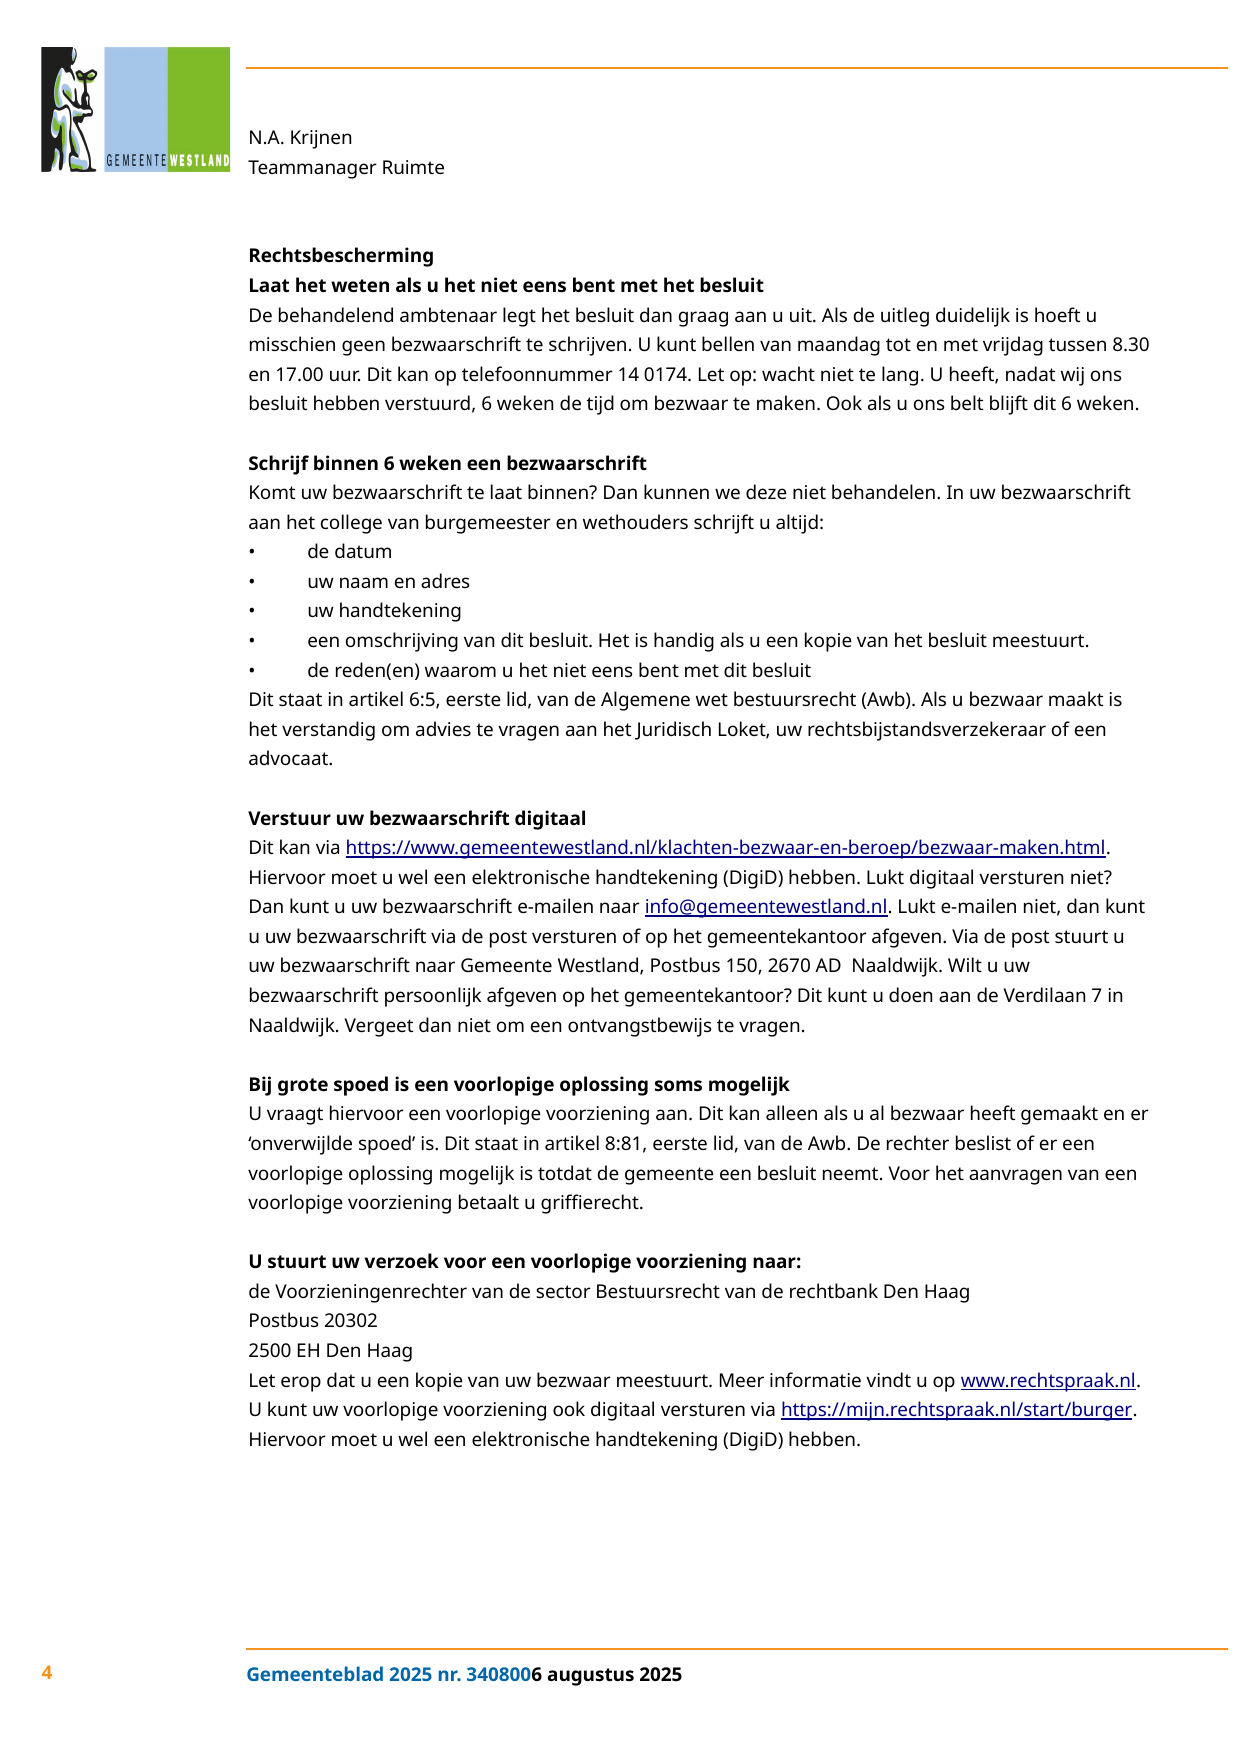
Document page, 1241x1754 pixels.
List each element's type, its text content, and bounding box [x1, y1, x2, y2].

text U stuurt uw verzoek voor een voorlopige voorziening naar: [248, 1248, 1152, 1274]
list de datum [248, 538, 1152, 564]
text N.A. Krijnen [248, 124, 1152, 150]
text de Voorzieningenrechter van de sector Bestuursrecht van de rechtbank Den Haag [248, 1278, 1152, 1304]
text Let erop dat u een kopie van uw bezwaar meestuurt. Meer informatie vindt u op www.rechtspraak.nl. U kunt uw voorlopige voorziening ook digitaal versturen via https://mijn.rechtspraak.nl/start/burger. Hiervoor moet u wel een elektronische handtekening (DigiD) hebben. [248, 1367, 1152, 1452]
text De behandelend ambtenaar legt het besluit dan graag aan u uit. Als de uitleg duidelijk is hoeft u misschien geen bezwaarschrift te schrijven. U kunt bellen van maandag tot en met vrijdag tussen 8.30 en 17.00 uur. Dit kan op telefoonnummer 14 0174. Let op: wacht niet te lang. U heeft, nadat wij ons besluit hebben verstuurd, 6 weken de tijd om bezwaar te maken. Ook als u ons belt blijft dit 6 weken. [248, 302, 1152, 416]
picture [41, 47, 231, 172]
text Dit staat in artikel 6:5, eerste lid, van de Algemene wet bestuursrecht (Awb). Als u bezwaar maakt is het verstandig om advies te vragen aan het Juridisch Loket, uw rechtsbijstandsverzekeraar of een advocaat. [248, 686, 1152, 771]
text 2500 EH Den Haag [248, 1337, 1152, 1363]
text Dit kan via https://www.gemeentewestland.nl/klachten-bezwaar-en-beroep/bezwaar-maken.html. Hiervoor moet u wel een elektronische handtekening (DigiD) hebben. Lukt digitaal versturen niet? Dan kunt u uw bezwaarschrift e-mailen naar info@gemeentewestland.nl. Lukt e-mailen niet, dan kunt u uw bezwaarschrift via de post versturen of op het gemeentekantoor afgeven. Via de post stuurt u uw bezwaarschrift naar Gemeente Westland, Postbus 150, 2670 AD Naaldwijk. Wilt u uw bezwaarschrift persoonlijk afgeven op het gemeentekantoor? Dit kunt u doen aan de Verdilaan 7 in Naaldwijk. Vergeet dan niet om een ontvangstbewijs te vragen. [248, 834, 1152, 1038]
text Teammanager Ruimte [248, 154, 1152, 180]
text Postbus 20302 [248, 1308, 1152, 1333]
list de reden(en) waarom u het niet eens bent met dit besluit [248, 657, 1152, 683]
text Bij grote spoed is een voorlopige oplossing soms mogelijk [248, 1071, 1152, 1097]
text Komt uw bezwaarschrift te laat binnen? Dan kunnen we deze niet behandelen. In uw bezwaarschrift aan het college van burgemeester en wethouders schrijft u altijd: [248, 479, 1152, 535]
list een omschrijving van dit besluit. Het is handig als u een kopie van het besluit meestuurt. [248, 627, 1152, 653]
list uw handtekening [248, 598, 1152, 623]
text U vraagt hiervoor een voorlopige voorziening aan. Dit kan alleen als u al bezwaar heeft gemaakt en er ‘onverwijlde spoed’ is. Dit staat in artikel 8:81, eerste lid, van de Awb. De rechter beslist of er een voorlopige oplossing mogelijk is totdat de gemeente een besluit neemt. Voor het aanvragen van een voorlopige voorziening betaalt u griffierecht. [248, 1101, 1152, 1215]
text Laat het weten als u het niet eens bent met het besluit [248, 272, 1152, 298]
list uw naam en adres [248, 568, 1152, 594]
text Schrijf binnen 6 weken een bezwaarschrift [248, 450, 1152, 476]
text Verstuur uw bezwaarschrift digitaal [248, 805, 1152, 831]
text Rechtsbescherming [248, 243, 1152, 268]
